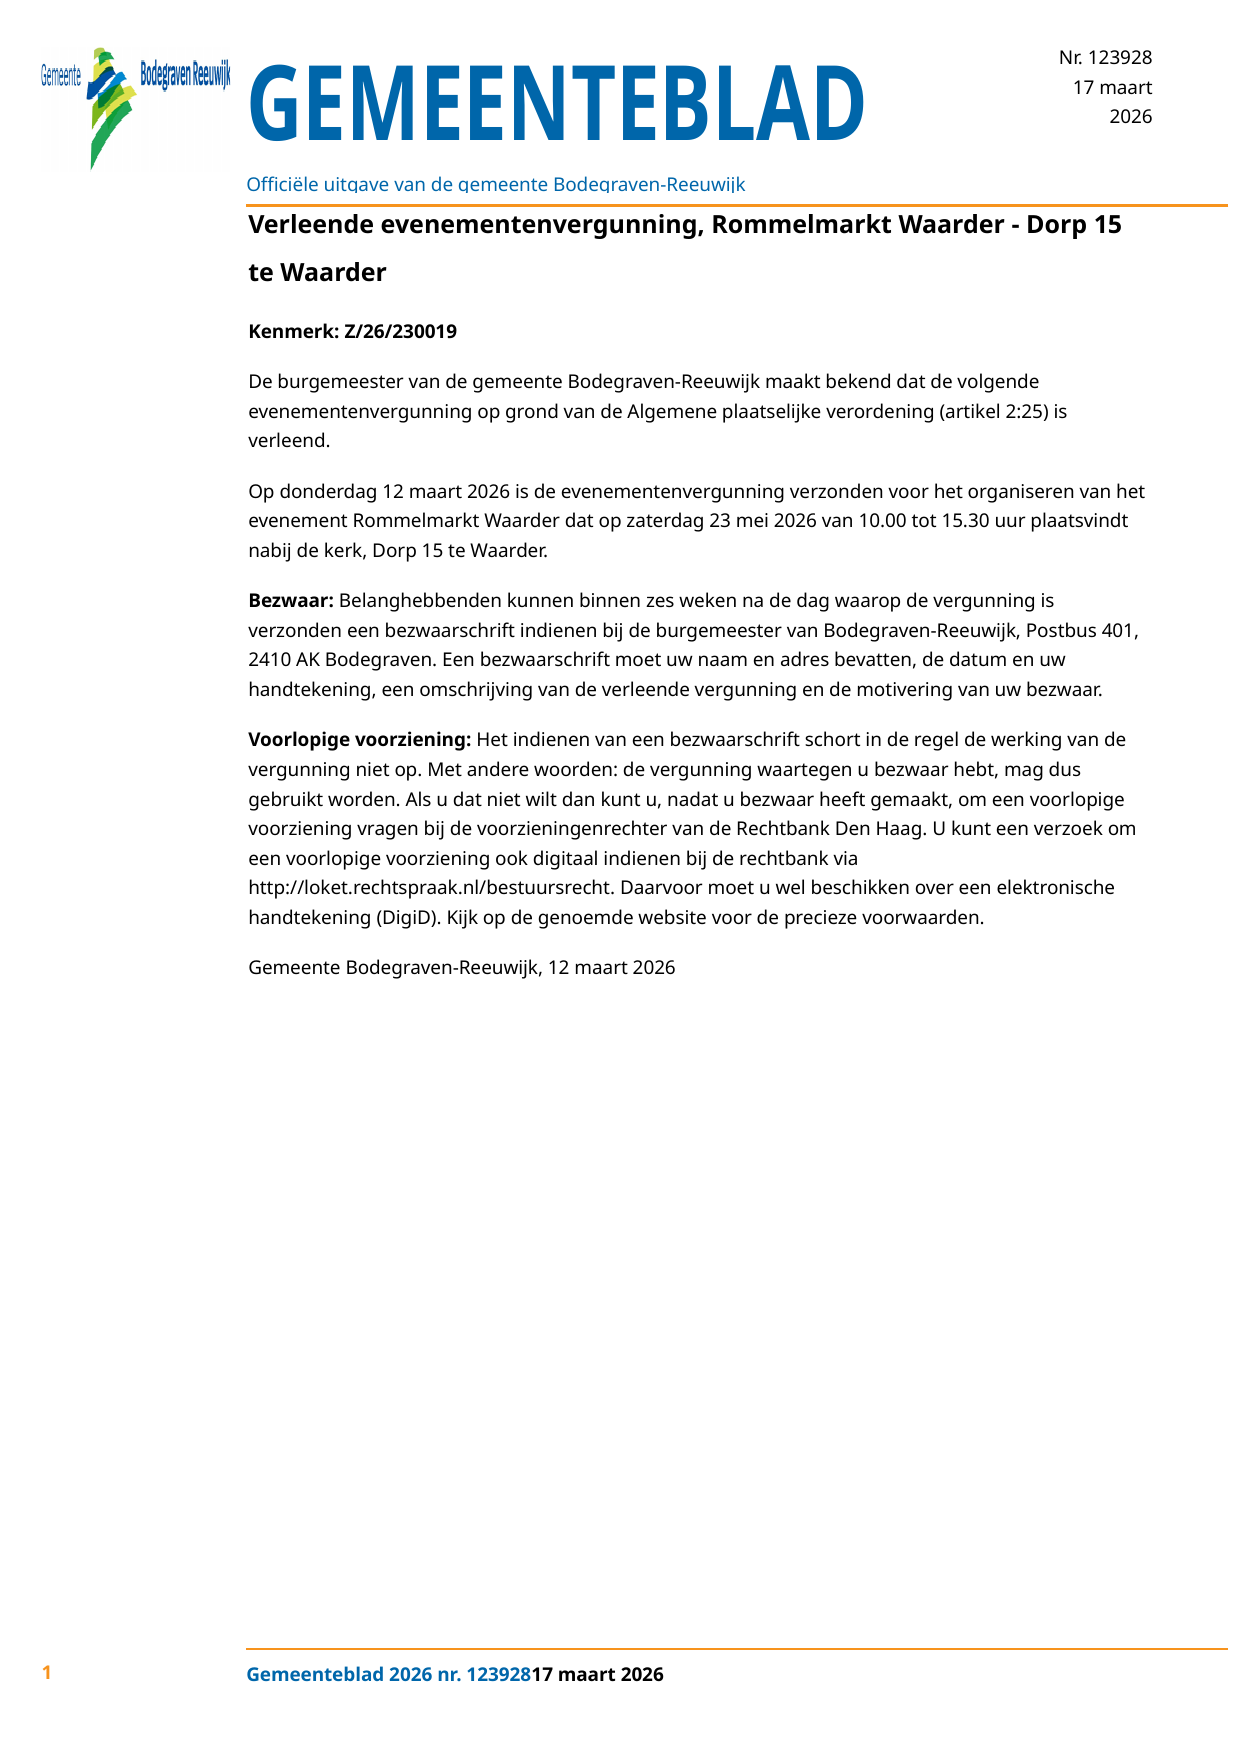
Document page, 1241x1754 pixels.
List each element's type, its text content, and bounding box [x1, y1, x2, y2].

text Verleende evenementenvergunning, Rommelmarkt Waarder - Dorp 15 te Waarder [248, 207, 1152, 288]
text Gemeente Bodegraven-Reeuwijk, 12 maart 2026 [248, 954, 1152, 980]
text Voorlopige voorziening: Het indienen van een bezwaarschrift schort in de regel de werking van de vergunning niet op. Met andere woorden: de vergunning waartegen u bezwaar hebt, mag dus gebruikt worden. Als u dat niet wilt dan kunt u, nadat u bezwaar heeft gemaakt, om een voorlopige voorziening vragen bij de voorzieningenrechter van de Rechtbank Den Haag. U kunt een verzoek om een voorlopige voorziening ook digitaal indienen bij de rechtbank via http://loket.rechtspraak.nl/bestuursrecht. Daarvoor moet u wel beschikken over een elektronische handtekening (DigiD). Kijk op de genoemde website voor de precieze voorwaarden. [248, 727, 1152, 930]
text De burgemeester van de gemeente Bodegraven-Reeuwijk maakt bekend dat de volgende evenementenvergunning op grond van de Algemene plaatselijke verordening (artikel 2:25) is verleend. [248, 368, 1152, 453]
picture [41, 47, 231, 172]
text Bezwaar: Belanghebbenden kunnen binnen zes weken na de dag waarop de vergunning is verzonden een bezwaarschrift indienen bij de burgemeester van Bodegraven-Reeuwijk, Postbus 401, 2410 AK Bodegraven. Een bezwaarschrift moet uw naam en adres bevatten, de datum en uw handtekening, een omschrijving van de verleende vergunning en de motivering van uw bezwaar. [248, 587, 1152, 702]
text Op donderdag 12 maart 2026 is de evenementenvergunning verzonden voor het organiseren van het evenement Rommelmarkt Waarder dat op zaterdag 23 mei 2026 van 10.00 tot 15.30 uur plaatsvindt nabij de kerk, Dorp 15 te Waarder. [248, 478, 1152, 563]
text Kenmerk: Z/26/230019 [248, 318, 1152, 344]
